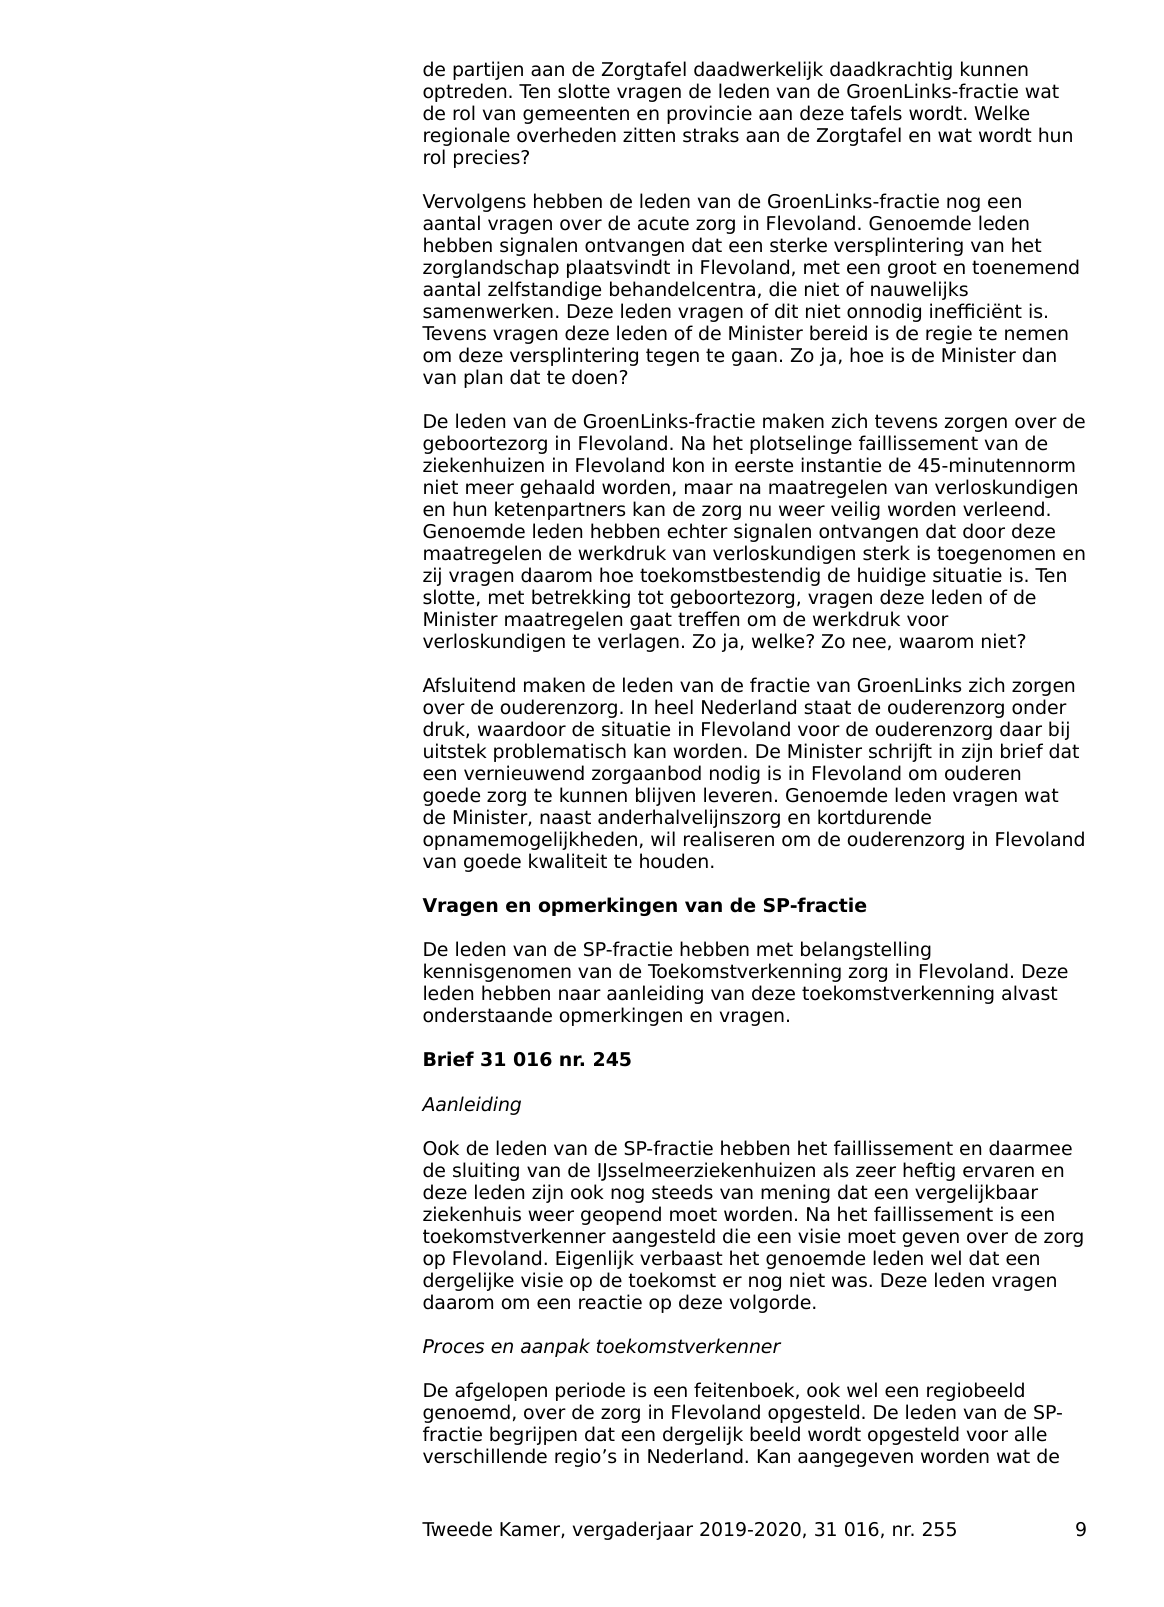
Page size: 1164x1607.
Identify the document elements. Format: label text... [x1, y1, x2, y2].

text De leden van de SP-fractie hebben met belangstelling kennisgenomen van de Toekomstverkenning zorg in Flevoland. Deze leden hebben naar aanleiding van deze toekomstverkenning alvast onderstaande opmerkingen en vragen. [422, 939, 1087, 1027]
text de partijen aan de Zorgtafel daadwerkelijk daadkrachtig kunnen optreden. Ten slotte vragen de leden van de GroenLinks-fractie wat de rol van gemeenten en provincie aan deze tafels wordt. Welke regionale overheden zitten straks aan de Zorgtafel en wat wordt hun rol precies? [422, 59, 1087, 169]
text Vervolgens hebben de leden van de GroenLinks-fractie nog een aantal vragen over de acute zorg in Flevoland. Genoemde leden hebben signalen ontvangen dat een sterke versplintering van het zorglandschap plaatsvindt in Flevoland, met een groot en toenemend aantal zelfstandige behandelcentra, die niet of nauwelijks samenwerken. Deze leden vragen of dit niet onnodig inefficiënt is. Tevens vragen deze leden of de Minister bereid is de regie te nemen om deze versplintering tegen te gaan. Zo ja, hoe is de Minister dan van plan dat te doen? [422, 191, 1087, 389]
text De afgelopen periode is een feitenboek, ook wel een regiobeeld genoemd, over de zorg in Flevoland opgesteld. De leden van de SP-fractie begrijpen dat een dergelijk beeld wordt opgesteld voor alle verschillende regio’s in Nederland. Kan aangegeven worden wat de [422, 1380, 1087, 1468]
text Afsluitend maken de leden van de fractie van GroenLinks zich zorgen over de ouderenzorg. In heel Nederland staat de ouderenzorg onder druk, waardoor de situatie in Flevoland voor de ouderenzorg daar bij uitstek problematisch kan worden. De Minister schrijft in zijn brief dat een vernieuwend zorgaanbod nodig is in Flevoland om ouderen goede zorg te kunnen blijven leveren. Genoemde leden vragen wat de Minister, naast anderhalvelijnszorg en kortdurende opnamemogelijkheden, wil realiseren om de ouderenzorg in Flevoland van goede kwaliteit te houden. [422, 675, 1087, 873]
subtitle Vragen en opmerkingen van de SP-fractie [422, 895, 1087, 917]
subtitle Aanleiding [422, 1093, 1087, 1116]
text De leden van de GroenLinks-fractie maken zich tevens zorgen over de geboortezorg in Flevoland. Na het plotselinge faillissement van de ziekenhuizen in Flevoland kon in eerste instantie de 45-minutennorm niet meer gehaald worden, maar na maatregelen van verloskundigen en hun ketenpartners kan de zorg nu weer veilig worden verleend. Genoemde leden hebben echter signalen ontvangen dat door deze maatregelen de werkdruk van verloskundigen sterk is toegenomen en zij vragen daarom hoe toekomstbestendig de huidige situatie is. Ten slotte, met betrekking tot geboortezorg, vragen deze leden of de Minister maatregelen gaat treffen om de werkdruk voor verloskundigen te verlagen. Zo ja, welke? Zo nee, waarom niet? [422, 411, 1087, 653]
subtitle Brief 31 016 nr. 245 [422, 1049, 1087, 1071]
subtitle Proces en aanpak toekomstverkenner [422, 1336, 1087, 1358]
text Ook de leden van de SP-fractie hebben het faillissement en daarmee de sluiting van de IJsselmeerziekenhuizen als zeer heftig ervaren en deze leden zijn ook nog steeds van mening dat een vergelijkbaar ziekenhuis weer geopend moet worden. Na het faillissement is een toekomstverkenner aangesteld die een visie moet geven over de zorg op Flevoland. Eigenlijk verbaast het genoemde leden wel dat een dergelijke visie op de toekomst er nog niet was. Deze leden vragen daarom om een reactie op deze volgorde. [422, 1138, 1087, 1313]
